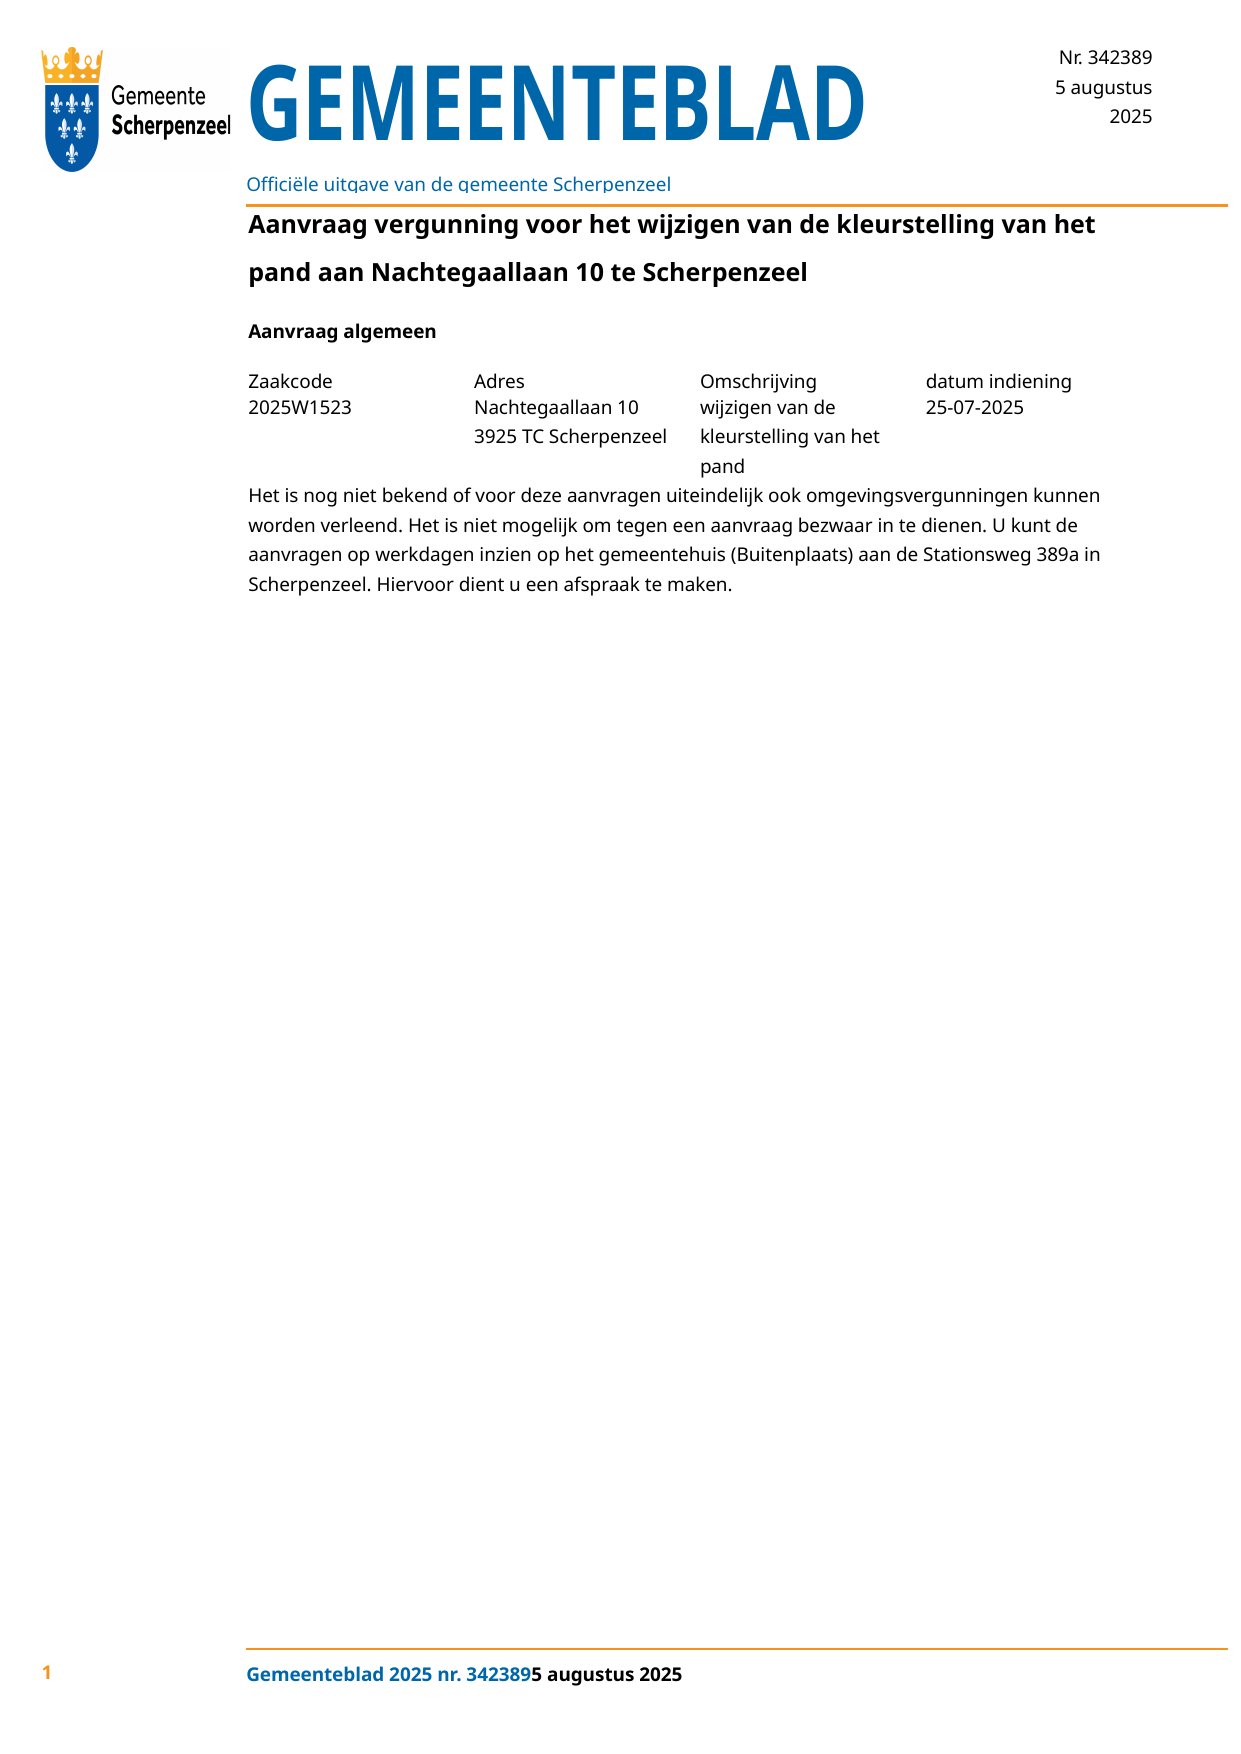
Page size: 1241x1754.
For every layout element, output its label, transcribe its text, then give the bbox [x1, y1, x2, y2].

table_cell 25-07-2025 [926, 394, 1152, 479]
table_header Omschrijving [700, 369, 926, 394]
table_cell Nachtegaallaan 10 3925 TC Scherpenzeel [474, 394, 700, 479]
table_header Zaakcode [248, 369, 474, 394]
picture [41, 47, 231, 172]
table_cell 2025W1523 [248, 394, 474, 479]
text Het is nog niet bekend of voor deze aanvragen uiteindelijk ook omgevingsvergunningen kunnen worden verleend. Het is niet mogelijk om tegen een aanvraag bezwaar in te dienen. U kunt de aanvragen op werkdagen inzien op het gemeentehuis (Buitenplaats) aan de Stationsweg 389a in Scherpenzeel. Hiervoor dient u een afspraak te maken. [248, 482, 1152, 597]
table_cell wijzigen van de kleurstelling van het pand [700, 394, 926, 479]
table_header Adres [474, 369, 700, 394]
table_header datum indiening [926, 369, 1152, 394]
text Aanvraag algemeen [248, 318, 1152, 344]
text Aanvraag vergunning voor het wijzigen van de kleurstelling van het pand aan Nachtegaallaan 10 te Scherpenzeel [248, 207, 1152, 288]
